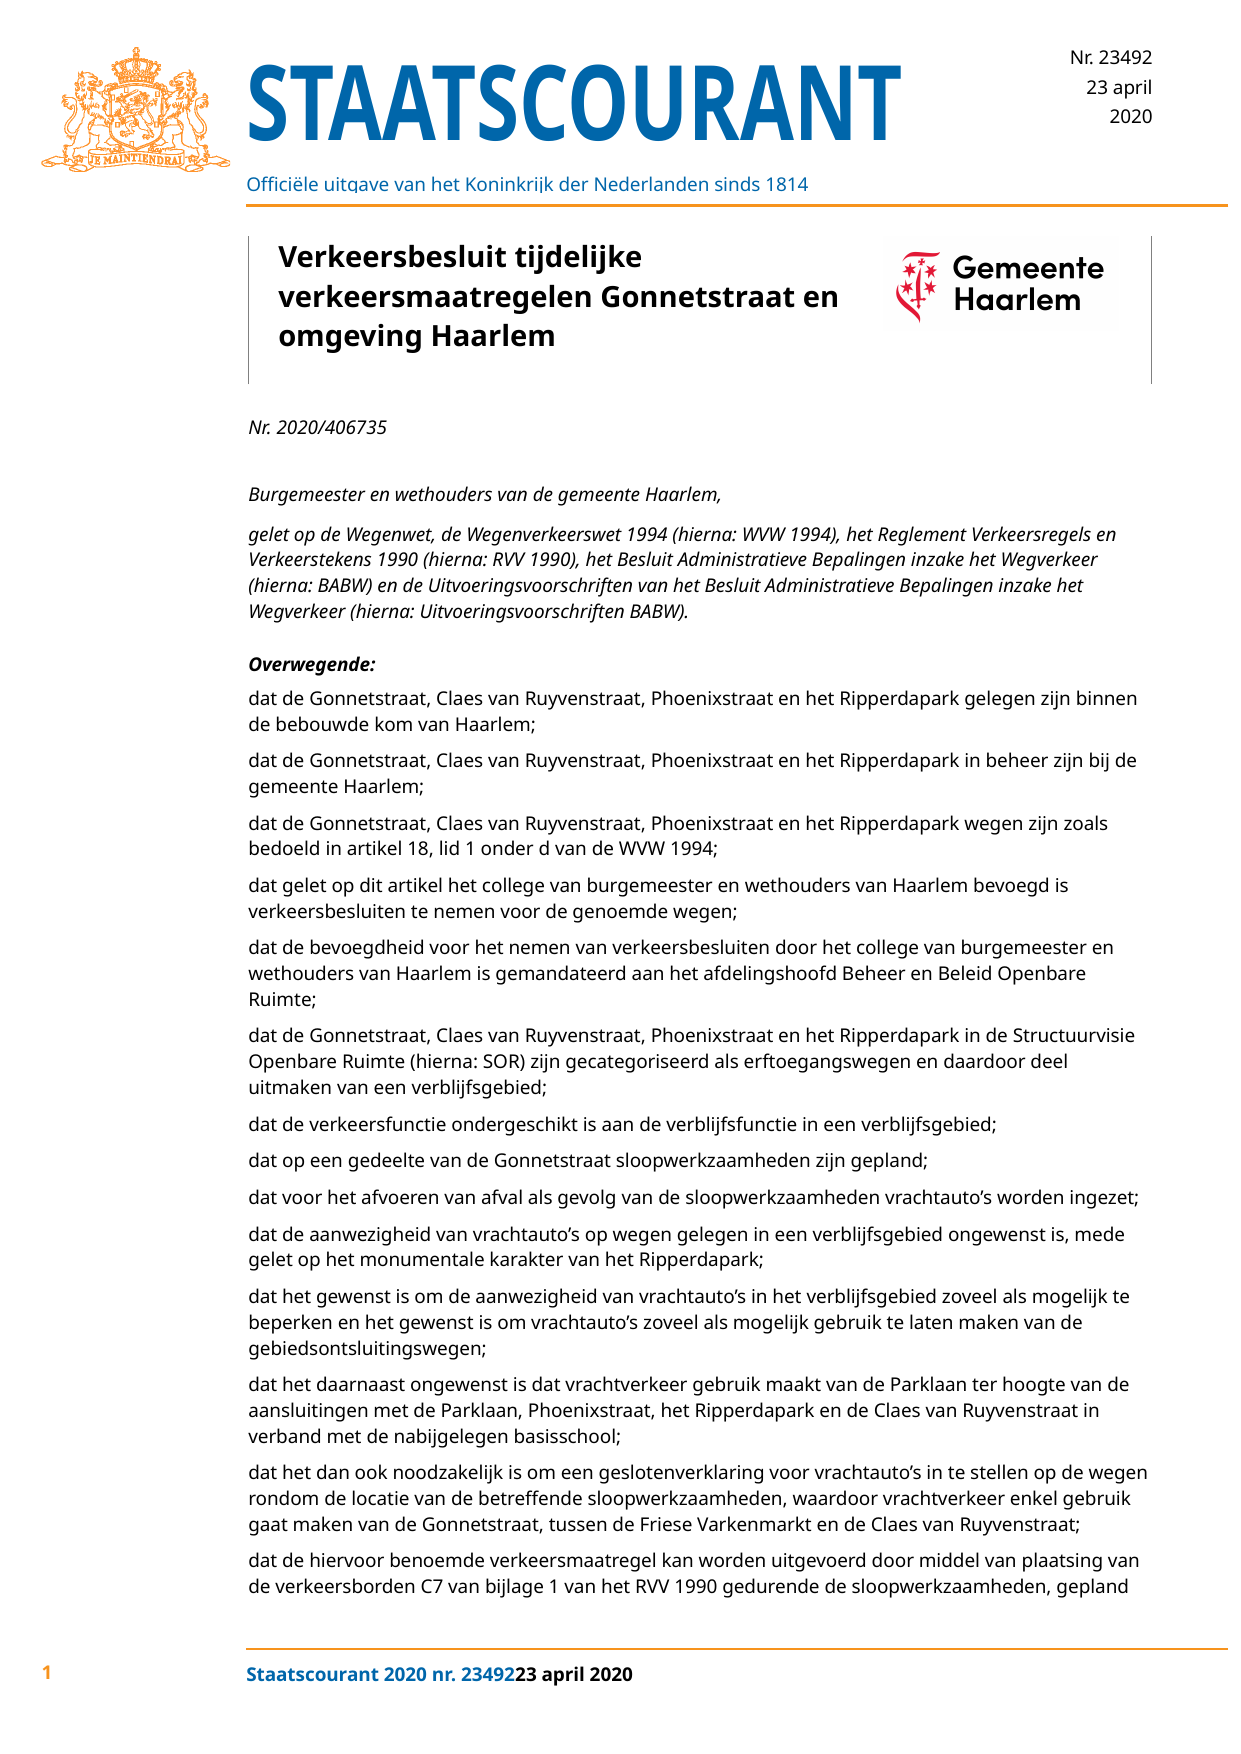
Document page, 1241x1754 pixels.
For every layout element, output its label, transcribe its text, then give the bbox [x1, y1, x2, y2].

text Nr. 2020/406735 [248, 414, 1152, 440]
text dat de Gonnetstraat, Claes van Ruyvenstraat, Phoenixstraat en het Ripperdapark in de Structuurvisie Openbare Ruimte (hierna: SOR) zijn gecategoriseerd als erftoegangswegen en daardoor deel uitmaken van een verblijfsgebied; [248, 1023, 1152, 1100]
text dat voor het afvoeren van afval als gevolg van de sloopwerkzaamheden vrachtauto’s worden ingezet; [248, 1184, 1152, 1210]
table_header Verkeersbesluit tijdelijke verkeersmaatregelen Gonnetstraat en omgeving Haarlem [249, 236, 850, 384]
text dat het daarnaast ongewenst is dat vrachtverkeer gebruik maakt van de Parklaan ter hoogte van de aansluitingen met de Parklaan, Phoenixstraat, het Ripperdapark en de Claes van Ruyvenstraat in verband met de nabijgelegen basisschool; [248, 1371, 1152, 1448]
text dat de hiervoor benoemde verkeersmaatregel kan worden uitgevoerd door middel van plaatsing van de verkeersborden C7 van bijlage 1 van het RVV 1990 gedurende de sloopwerkzaamheden, gepland [248, 1548, 1152, 1599]
text dat de Gonnetstraat, Claes van Ruyvenstraat, Phoenixstraat en het Ripperdapark in beheer zijn bij de gemeente Haarlem; [248, 747, 1152, 799]
text dat het gewenst is om de aanwezigheid van vrachtauto’s in het verblijfsgebied zoveel als mogelijk te beperken en het gewenst is om vrachtauto’s zoveel als mogelijk gebruik te laten maken van de gebiedsontsluitingswegen; [248, 1283, 1152, 1360]
text dat de Gonnetstraat, Claes van Ruyvenstraat, Phoenixstraat en het Ripperdapark gelegen zijn binnen de bebouwde kom van Haarlem; [248, 685, 1152, 736]
text dat het dan ook noodzakelijk is om een geslotenverklaring voor vrachtauto’s in te stellen op de wegen rondom de locatie van de betreffende sloopwerkzaamheden, waardoor vrachtverkeer enkel gebruik gaat maken van de Gonnetstraat, tussen de Friese Varkenmarkt en de Claes van Ruyvenstraat; [248, 1459, 1152, 1537]
text dat de aanwezigheid van vrachtauto’s op wegen gelegen in een verblijfsgebied ongewenst is, mede gelet op het monumentale karakter van het Ripperdapark; [248, 1221, 1152, 1272]
text Burgemeester en wethouders van de gemeente Haarlem, [248, 482, 1152, 507]
text dat de verkeersfunctie ondergeschikt is aan de verblijfsfunctie in een verblijfsgebied; [248, 1111, 1152, 1137]
text dat op een gedeelte van de Gonnetstraat sloopwerkzaamheden zijn gepland; [248, 1147, 1152, 1173]
picture [41, 47, 231, 172]
text Overwegende: [248, 651, 1152, 677]
text dat de Gonnetstraat, Claes van Ruyvenstraat, Phoenixstraat en het Ripperdapark wegen zijn zoals bedoeld in artikel 18, lid 1 onder d van de WVW 1994; [248, 810, 1152, 861]
text gelet op de Wegenwet, de Wegenverkeerswet 1994 (hierna: WVW 1994), het Reglement Verkeersregels en Verkeerstekens 1990 (hierna: RVV 1990), het Besluit Administratieve Bepalingen inzake het Wegverkeer (hierna: BABW) en de Uitvoeringsvoorschriften van het Besluit Administratieve Bepalingen inzake het Wegverkeer (hierna: Uitvoeringsvoorschriften BABW). [248, 521, 1152, 624]
text dat de bevoegdheid voor het nemen van verkeersbesluiten door het college van burgemeester en wethouders van Haarlem is gemandateerd aan het afdelingshoofd Beheer en Beleid Openbare Ruimte; [248, 934, 1152, 1012]
picture [882, 236, 1119, 331]
table_header [850, 236, 1151, 384]
text dat gelet op dit artikel het college van burgemeester en wethouders van Haarlem bevoegd is verkeersbesluiten te nemen voor de genoemde wegen; [248, 872, 1152, 924]
